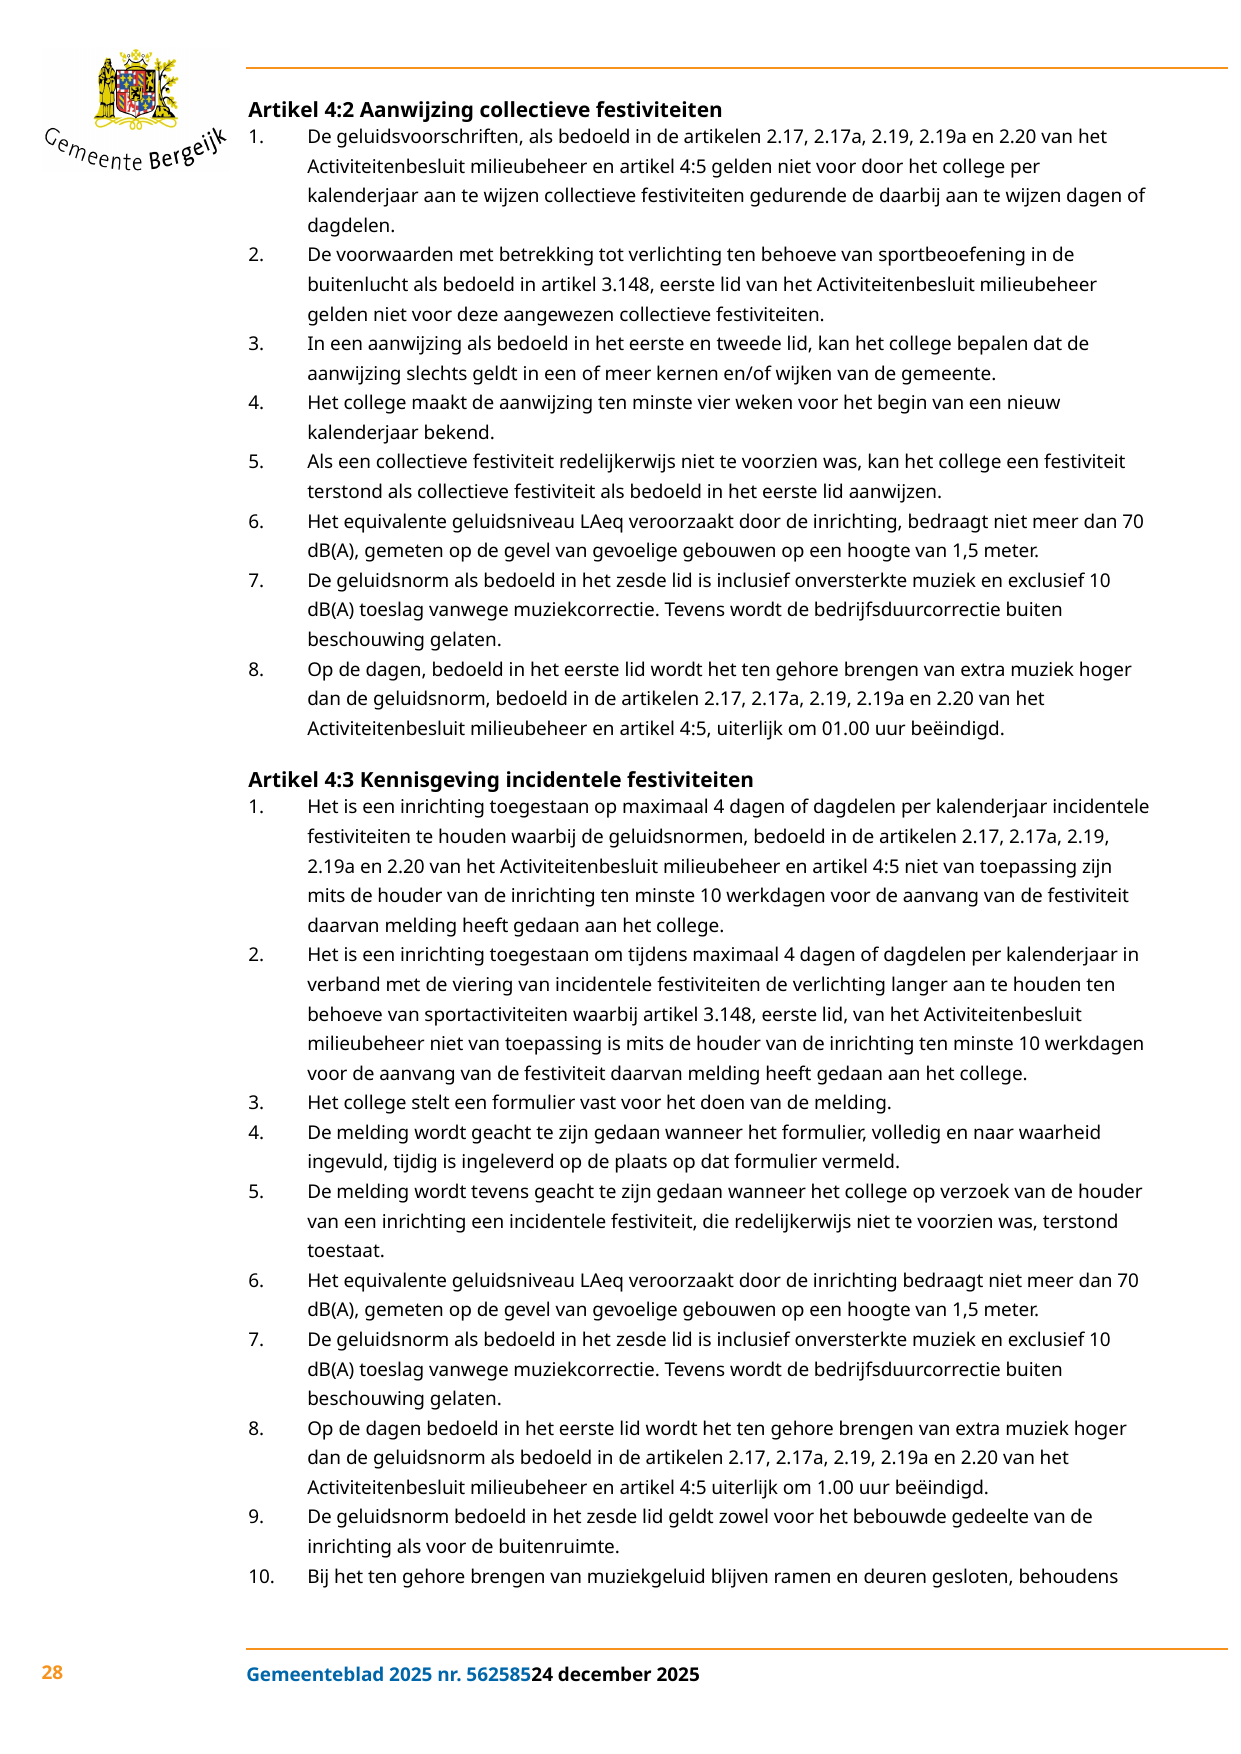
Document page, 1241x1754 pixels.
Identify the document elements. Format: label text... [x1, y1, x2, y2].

list De geluidsnorm bedoeld in het zesde lid geldt zowel voor het bebouwde gedeelte van de inrichting als voor de buitenruimte. [248, 1504, 1152, 1559]
list Bij het ten gehore brengen van muziekgeluid blijven ramen en deuren gesloten, behoudens [248, 1563, 1152, 1589]
list Als een collectieve festiviteit redelijkerwijs niet te voorzien was, kan het college een festiviteit terstond als collectieve festiviteit als bedoeld in het eerste lid aanwijzen. [248, 449, 1152, 504]
picture [41, 47, 231, 172]
text Artikel 4:3 Kennisgeving incidentele festiviteiten [248, 765, 1152, 794]
list De geluidsvoorschriften, als bedoeld in de artikelen 2.17, 2.17a, 2.19, 2.19a en 2.20 van het Activiteitenbesluit milieubeheer en artikel 4:5 gelden niet voor door het college per kalenderjaar aan te wijzen collectieve festiviteiten gedurende de daarbij aan te wijzen dagen of dagdelen. [248, 123, 1152, 238]
list Het college stelt een formulier vast voor het doen van de melding. [248, 1089, 1152, 1115]
list De melding wordt geacht te zijn gedaan wanneer het formulier, volledig en naar waarheid ingevuld, tijdig is ingeleverd op de plaats op dat formulier vermeld. [248, 1119, 1152, 1174]
list Het college maakt de aanwijzing ten minste vier weken voor het begin van een nieuw kalenderjaar bekend. [248, 389, 1152, 445]
list Op de dagen bedoeld in het eerste lid wordt het ten gehore brengen van extra muziek hoger dan de geluidsnorm als bedoeld in de artikelen 2.17, 2.17a, 2.19, 2.19a en 2.20 van het Activiteitenbesluit milieubeheer en artikel 4:5 uiterlijk om 1.00 uur beëindigd. [248, 1415, 1152, 1500]
list Het equivalente geluidsniveau LAeq veroorzaakt door de inrichting, bedraagt niet meer dan 70 dB(A), gemeten op de gevel van gevoelige gebouwen op een hoogte van 1,5 meter. [248, 508, 1152, 563]
list Het is een inrichting toegestaan om tijdens maximaal 4 dagen of dagdelen per kalenderjaar in verband met de viering van incidentele festiviteiten de verlichting langer aan te houden ten behoeve van sportactiviteiten waarbij artikel 3.148, eerste lid, van het Activiteitenbesluit milieubeheer niet van toepassing is mits de houder van de inrichting ten minste 10 werkdagen voor de aanvang van de festiviteit daarvan melding heeft gedaan aan het college. [248, 942, 1152, 1086]
list De geluidsnorm als bedoeld in het zesde lid is inclusief onversterkte muziek en exclusief 10 dB(A) toeslag vanwege muziekcorrectie. Tevens wordt de bedrijfsduurcorrectie buiten beschouwing gelaten. [248, 1326, 1152, 1411]
list In een aanwijzing als bedoeld in het eerste en tweede lid, kan het college bepalen dat de aanwijzing slechts geldt in een of meer kernen en/of wijken van de gemeente. [248, 330, 1152, 386]
list De geluidsnorm als bedoeld in het zesde lid is inclusief onversterkte muziek en exclusief 10 dB(A) toeslag vanwege muziekcorrectie. Tevens wordt de bedrijfsduurcorrectie buiten beschouwing gelaten. [248, 567, 1152, 652]
list De voorwaarden met betrekking tot verlichting ten behoeve van sportbeoefening in de buitenlucht als bedoeld in artikel 3.148, eerste lid van het Activiteitenbesluit milieubeheer gelden niet voor deze aangewezen collectieve festiviteiten. [248, 242, 1152, 326]
list Het is een inrichting toegestaan op maximaal 4 dagen of dagdelen per kalenderjaar incidentele festiviteiten te houden waarbij de geluidsnormen, bedoeld in de artikelen 2.17, 2.17a, 2.19, 2.19a en 2.20 van het Activiteitenbesluit milieubeheer en artikel 4:5 niet van toepassing zijn mits de houder van de inrichting ten minste 10 werkdagen voor de aanvang van de festiviteit daarvan melding heeft gedaan aan het college. [248, 794, 1152, 938]
list Op de dagen, bedoeld in het eerste lid wordt het ten gehore brengen van extra muziek hoger dan de geluidsnorm, bedoeld in de artikelen 2.17, 2.17a, 2.19, 2.19a en 2.20 van het Activiteitenbesluit milieubeheer en artikel 4:5, uiterlijk om 01.00 uur beëindigd. [248, 656, 1152, 741]
list Het equivalente geluidsniveau LAeq veroorzaakt door de inrichting bedraagt niet meer dan 70 dB(A), gemeten op de gevel van gevoelige gebouwen op een hoogte van 1,5 meter. [248, 1267, 1152, 1322]
list De melding wordt tevens geacht te zijn gedaan wanneer het college op verzoek van de houder van een inrichting een incidentele festiviteit, die redelijkerwijs niet te voorzien was, terstond toestaat. [248, 1178, 1152, 1263]
text Artikel 4:2 Aanwijzing collectieve festiviteiten [248, 95, 1152, 123]
